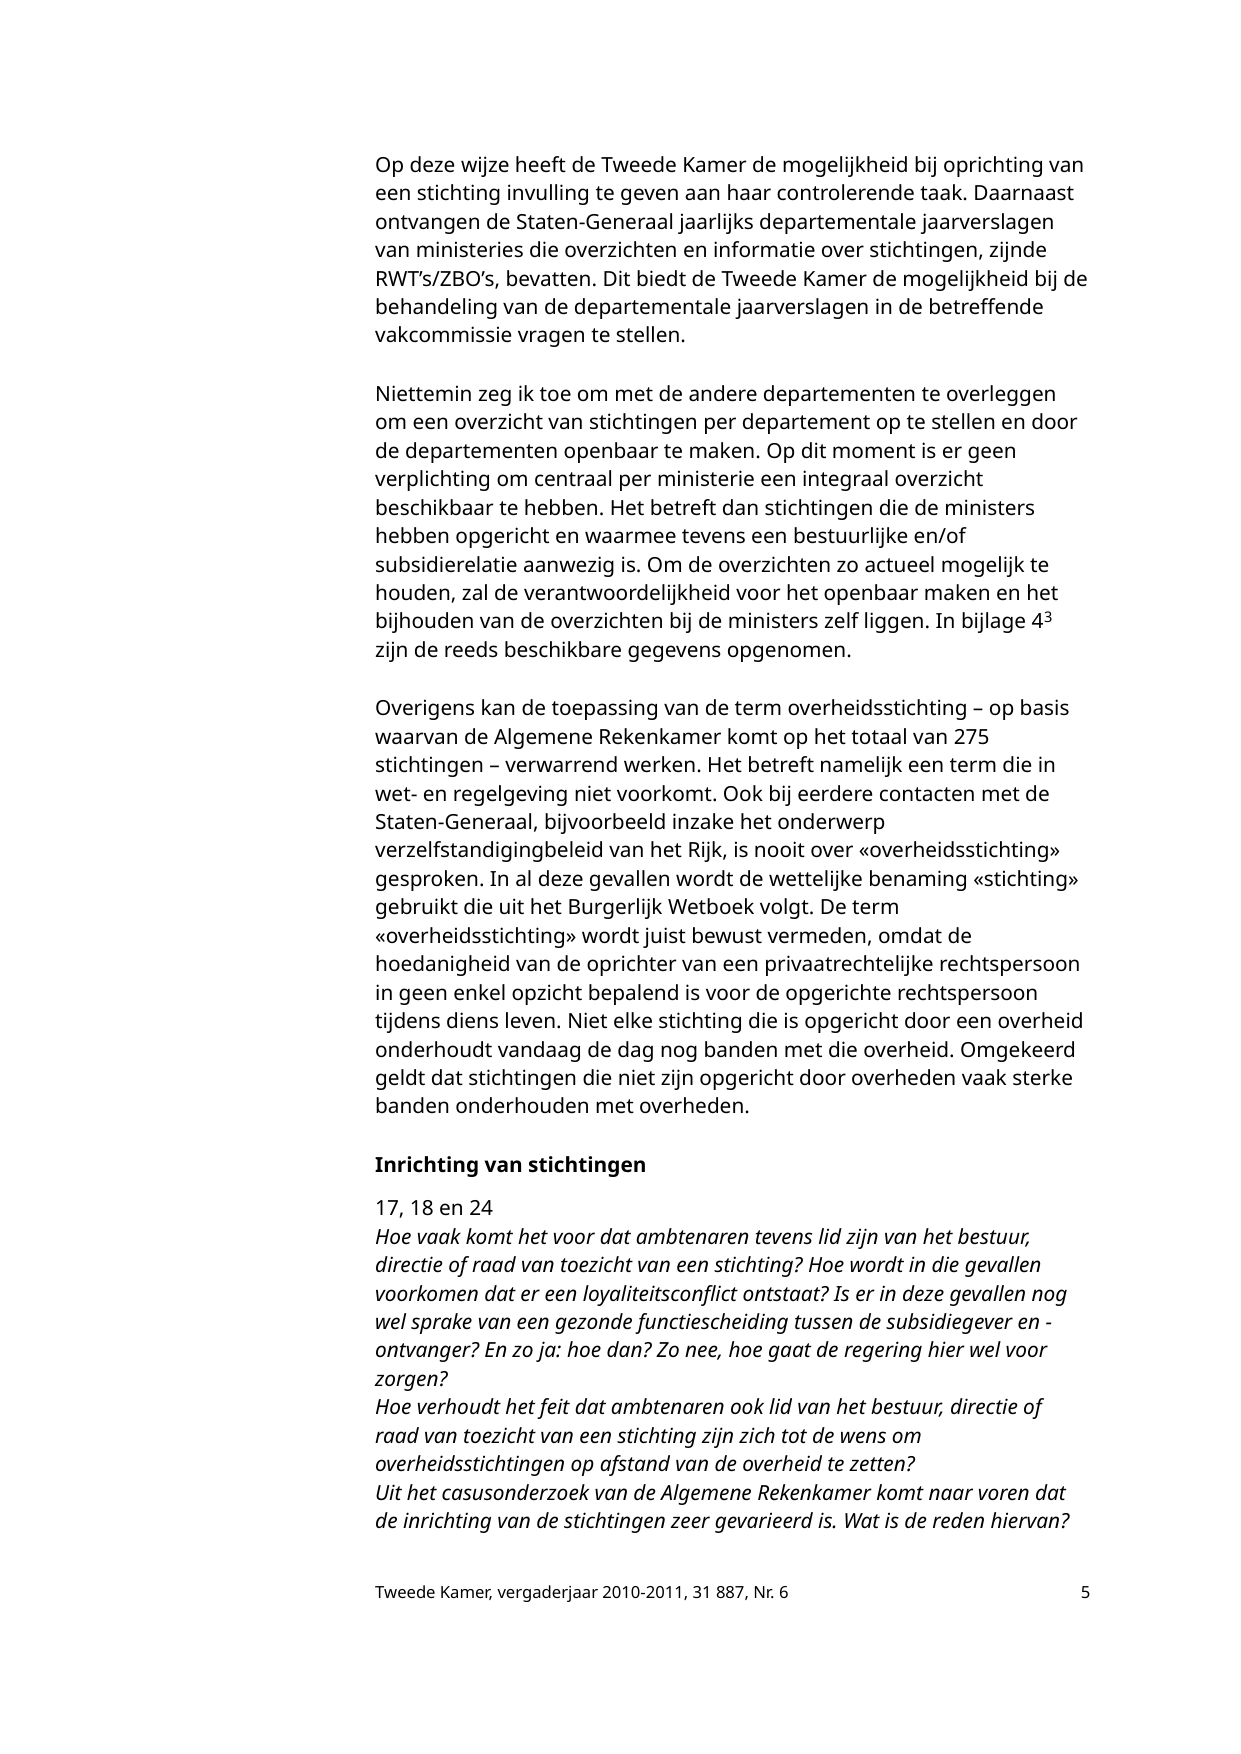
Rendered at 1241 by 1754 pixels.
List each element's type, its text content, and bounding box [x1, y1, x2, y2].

text Hoe verhoudt het feit dat ambtenaren ook lid van het bestuur, directie of raad van toezicht van een stichting zijn zich tot de wens om overheidsstichtingen op afstand van de overheid te zetten? [375, 1392, 1090, 1478]
text Niettemin zeg ik toe om met de andere departementen te overleggen om een overzicht van stichtingen per departement op te stellen en door de departementen openbaar te maken. Op dit moment is er geen verplichting om centraal per ministerie een integraal overzicht beschikbaar te hebben. Het betreft dan stichtingen die de ministers hebben opgericht en waarmee tevens een bestuurlijke en/of subsidierelatie aanwezig is. Om de overzichten zo actueel mogelijk te houden, zal de verantwoordelijkheid voor het openbaar maken en het bijhouden van de overzichten bij de ministers zelf liggen. In bijlage 43 zijn de reeds beschikbare gegevens opgenomen. [375, 379, 1090, 663]
text Op deze wijze heeft de Tweede Kamer de mogelijkheid bij oprichting van een stichting invulling te geven aan haar controlerende taak. Daarnaast ontvangen de Staten-Generaal jaarlijks departementale jaarverslagen van ministeries die overzichten en informatie over stichtingen, zijnde RWT’s/ZBO’s, bevatten. Dit biedt de Tweede Kamer de mogelijkheid bij de behandeling van de departementale jaarverslagen in de betreffende vakcommissie vragen te stellen. [375, 150, 1090, 349]
text Inrichting van stichtingen [375, 1150, 1090, 1178]
text Overigens kan de toepassing van de term overheidsstichting – op basis waarvan de Algemene Rekenkamer komt op het totaal van 275 stichtingen – verwarrend werken. Het betreft namelijk een term die in wet- en regelgeving niet voorkomt. Ook bij eerdere contacten met de Staten-Generaal, bijvoorbeeld inzake het onderwerp verzelfstandigingbeleid van het Rijk, is nooit over «overheidsstichting» gesproken. In al deze gevallen wordt de wettelijke benaming «stichting» gebruikt die uit het Burgerlijk Wetboek volgt. De term «overheidsstichting» wordt juist bewust vermeden, omdat de hoedanigheid van de oprichter van een privaatrechtelijke rechtspersoon in geen enkel opzicht bepalend is voor de opgerichte rechtspersoon tijdens diens leven. Niet elke stichting die is opgericht door een overheid onderhoudt vandaag de dag nog banden met die overheid. Omgekeerd geldt dat stichtingen die niet zijn opgericht door overheden vaak sterke banden onderhouden met overheden. [375, 693, 1090, 1120]
text Uit het casusonderzoek van de Algemene Rekenkamer komt naar voren dat de inrichting van de stichtingen zeer gevarieerd is. Wat is de reden hiervan? [375, 1478, 1090, 1535]
text Hoe vaak komt het voor dat ambtenaren tevens lid zijn van het bestuur, directie of raad van toezicht van een stichting? Hoe wordt in die gevallen voorkomen dat er een loyaliteitsconflict ontstaat? Is er in deze gevallen nog wel sprake van een gezonde functiescheiding tussen de subsidiegever en -ontvanger? En zo ja: hoe dan? Zo nee, hoe gaat de regering hier wel voor zorgen? [375, 1222, 1090, 1392]
text 17, 18 en 24 [375, 1193, 1090, 1222]
